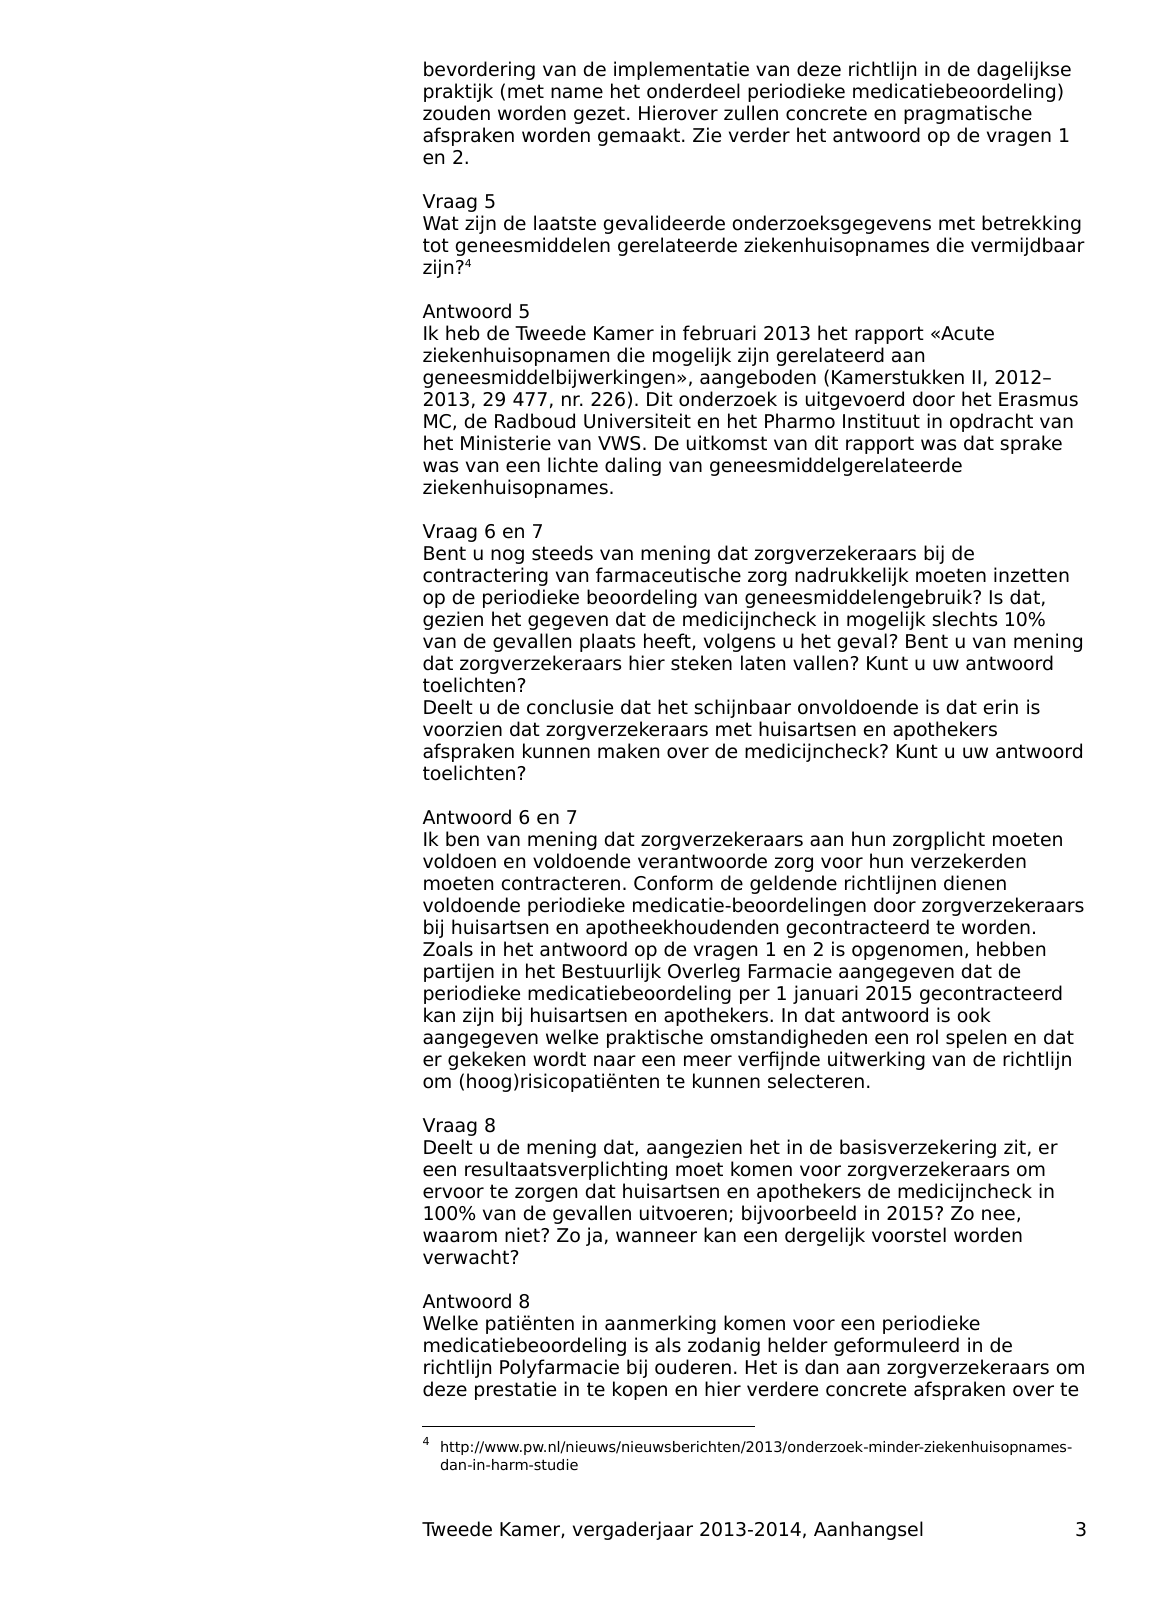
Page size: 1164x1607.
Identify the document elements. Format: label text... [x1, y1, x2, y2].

text Welke patiënten in aanmerking komen voor een periodieke medicatiebeoordeling is als zodanig helder geformuleerd in de richtlijn Polyfarmacie bij ouderen. Het is dan aan zorgverzekeraars om deze prestatie in te kopen en hier verdere concrete afspraken over te [422, 1313, 1087, 1401]
text Vraag 8 [422, 1115, 1087, 1137]
text Deelt u de mening dat, aangezien het in de basisverzekering zit, er een resultaatsverplichting moet komen voor zorgverzekeraars om ervoor te zorgen dat huisartsen en apothekers de medicijncheck in 100% van de gevallen uitvoeren; bijvoorbeeld in 2015? Zo nee, waarom niet? Zo ja, wanneer kan een dergelijk voorstel worden verwacht? [422, 1137, 1087, 1269]
text Ik ben van mening dat zorgverzekeraars aan hun zorgplicht moeten voldoen en voldoende verantwoorde zorg voor hun verzekerden moeten contracteren. Conform de geldende richtlijnen dienen voldoende periodieke medicatie-beoordelingen door zorgverzekeraars bij huisartsen en apotheekhoudenden gecontracteerd te worden. Zoals in het antwoord op de vragen 1 en 2 is opgenomen, hebben partijen in het Bestuurlijk Overleg Farmacie aangegeven dat de periodieke medicatiebeoordeling per 1 januari 2015 gecontracteerd kan zijn bij huisartsen en apothekers. In dat antwoord is ook aangegeven welke praktische omstandigheden een rol spelen en dat er gekeken wordt naar een meer verfijnde uitwerking van de richtlijn om (hoog)risicopatiënten te kunnen selecteren. [422, 829, 1087, 1093]
text http://www.pw.nl/nieuws/nieuwsberichten/2013/onderzoek-minder-ziekenhuisopnames-dan-in-harm-studie [422, 1435, 1087, 1474]
text Vraag 5 [422, 191, 1087, 213]
text Bent u nog steeds van mening dat zorgverzekeraars bij de contractering van farmaceutische zorg nadrukkelijk moeten inzetten op de periodieke beoordeling van geneesmiddelengebruik? Is dat, gezien het gegeven dat de medicijncheck in mogelijk slechts 10% van de gevallen plaats heeft, volgens u het geval? Bent u van mening dat zorgverzekeraars hier steken laten vallen? Kunt u uw antwoord toelichten? [422, 543, 1087, 697]
text Antwoord 6 en 7 [422, 807, 1087, 829]
text Vraag 6 en 7 [422, 521, 1087, 543]
text bevordering van de implementatie van deze richtlijn in de dagelijkse praktijk (met name het onderdeel periodieke medicatiebeoordeling) zouden worden gezet. Hierover zullen concrete en pragmatische afspraken worden gemaakt. Zie verder het antwoord op de vragen 1 en 2. [422, 59, 1087, 169]
text Ik heb de Tweede Kamer in februari 2013 het rapport «Acute ziekenhuisopnamen die mogelijk zijn gerelateerd aan geneesmiddelbijwerkingen», aangeboden (Kamerstukken II, 2012–2013, 29 477, nr. 226). Dit onderzoek is uitgevoerd door het Erasmus MC, de Radboud Universiteit en het Pharmo Instituut in opdracht van het Ministerie van VWS. De uitkomst van dit rapport was dat sprake was van een lichte daling van geneesmiddelgerelateerde ziekenhuisopnames. [422, 323, 1087, 499]
text Deelt u de conclusie dat het schijnbaar onvoldoende is dat erin is voorzien dat zorgverzekeraars met huisartsen en apothekers afspraken kunnen maken over de medicijncheck? Kunt u uw antwoord toelichten? [422, 697, 1087, 785]
text Antwoord 8 [422, 1291, 1087, 1313]
text Wat zijn de laatste gevalideerde onderzoeksgegevens met betrekking tot geneesmiddelen gerelateerde ziekenhuisopnames die vermijdbaar zijn? [422, 213, 1087, 279]
text Antwoord 5 [422, 301, 1087, 323]
